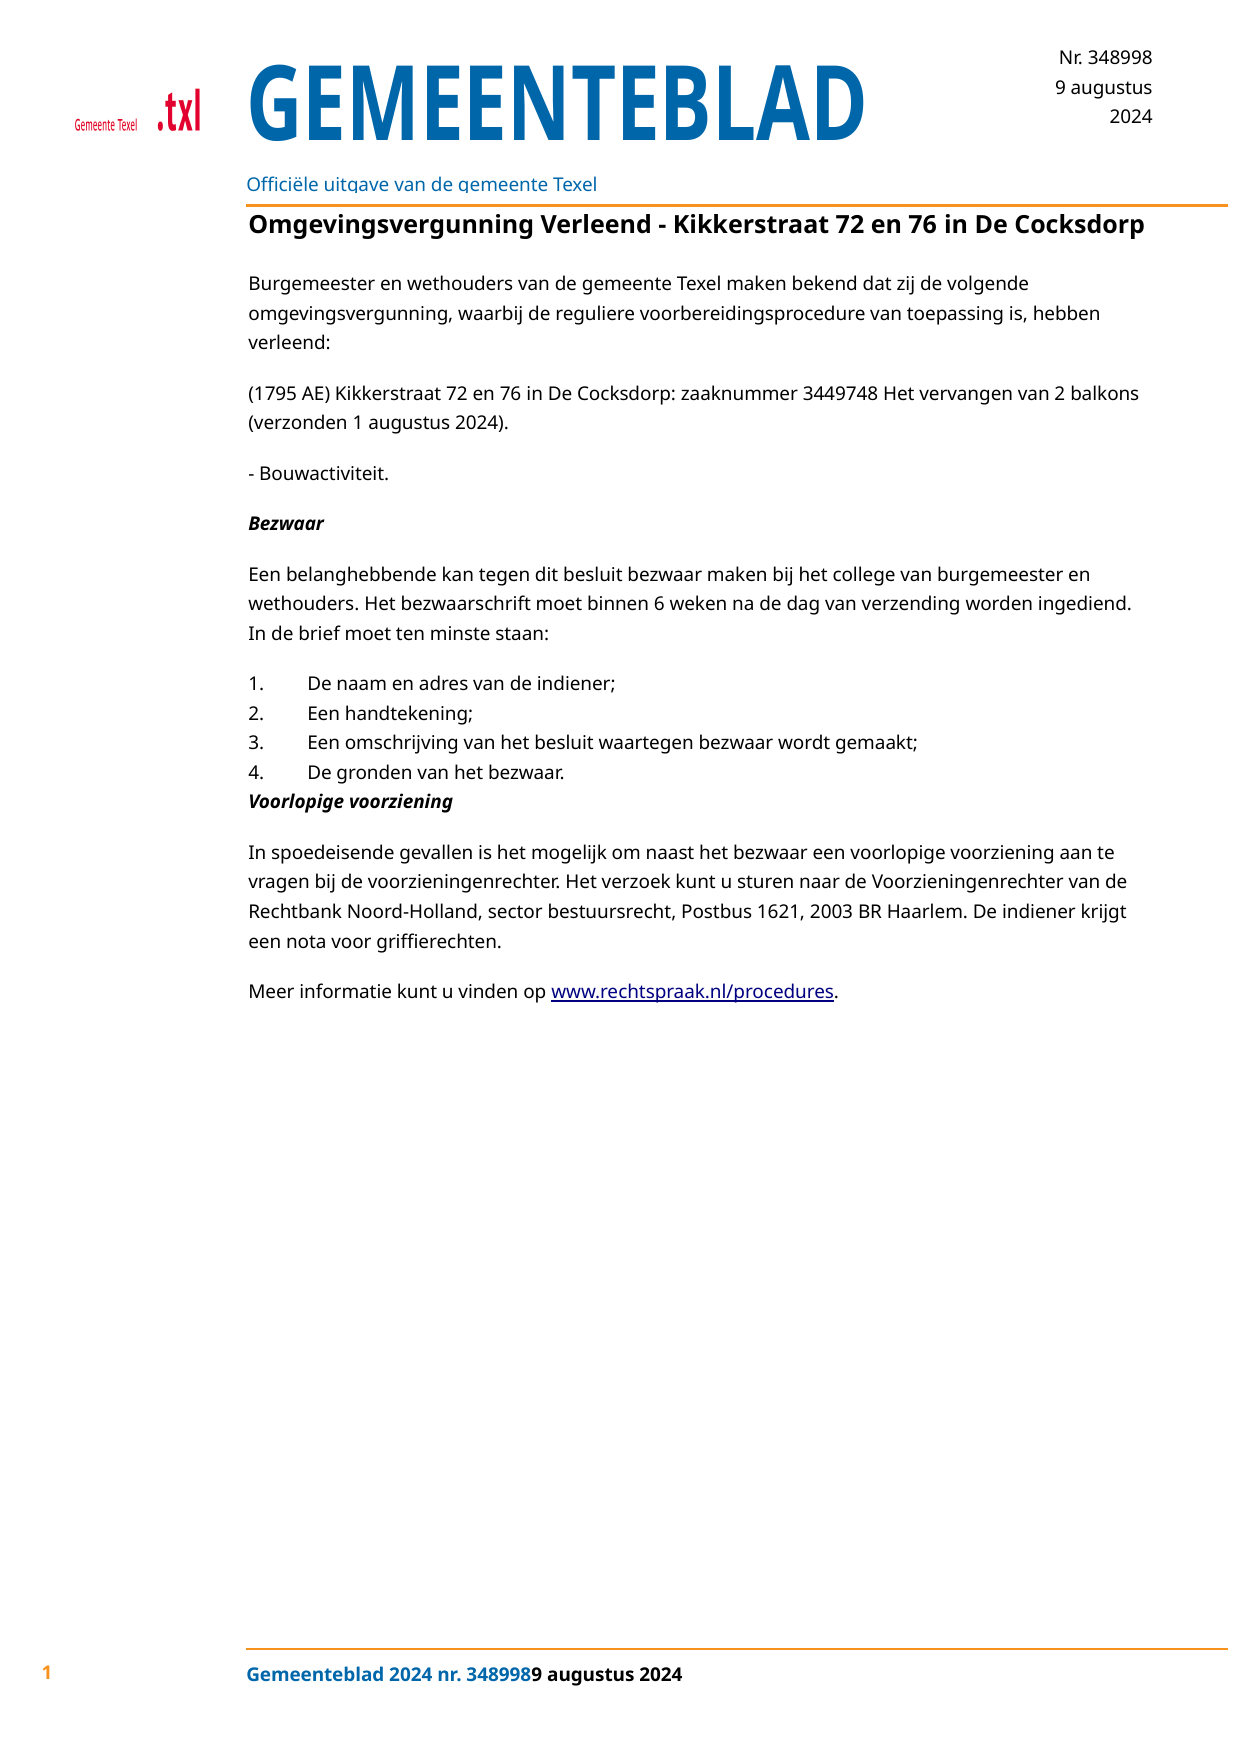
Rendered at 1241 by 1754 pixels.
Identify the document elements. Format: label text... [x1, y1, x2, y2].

text Een belanghebbende kan tegen dit besluit bezwaar maken bij het college van burgemeester en wethouders. Het bezwaarschrift moet binnen 6 weken na de dag van verzending worden ingediend. In de brief moet ten minste staan: [248, 561, 1152, 646]
text Burgemeester en wethouders van de gemeente Texel maken bekend dat zij de volgende omgevingsvergunning, waarbij de reguliere voorbereidingsprocedure van toepassing is, hebben verleend: [248, 270, 1152, 355]
list De gronden van het bezwaar. [248, 759, 1152, 785]
text (1795 AE) Kikkerstraat 72 en 76 in De Cocksdorp: zaaknummer 3449748 Het vervangen van 2 balkons (verzonden 1 augustus 2024). [248, 380, 1152, 435]
picture [41, 47, 231, 172]
list Een omschrijving van het besluit waartegen bezwaar wordt gemaakt; [248, 729, 1152, 755]
text Omgevingsvergunning Verleend - Kikkerstraat 72 en 76 in De Cocksdorp [248, 207, 1152, 241]
text Voorlopige voorziening [248, 789, 1152, 814]
list De naam en adres van de indiener; [248, 670, 1152, 696]
text Meer informatie kunt u vinden op www.rechtspraak.nl/procedures. [248, 978, 1152, 1004]
text In spoedeisende gevallen is het mogelijk om naast het bezwaar een voorlopige voorziening aan te vragen bij de voorzieningenrechter. Het verzoek kunt u sturen naar de Voorzieningenrechter van de Rechtbank Noord-Holland, sector bestuursrecht, Postbus 1621, 2003 BR Haarlem. De indiener krijgt een nota voor griffierechten. [248, 839, 1152, 953]
list Een handtekening; [248, 700, 1152, 726]
text - Bouwactiviteit. [248, 460, 1152, 486]
text Bezwaar [248, 510, 1152, 536]
